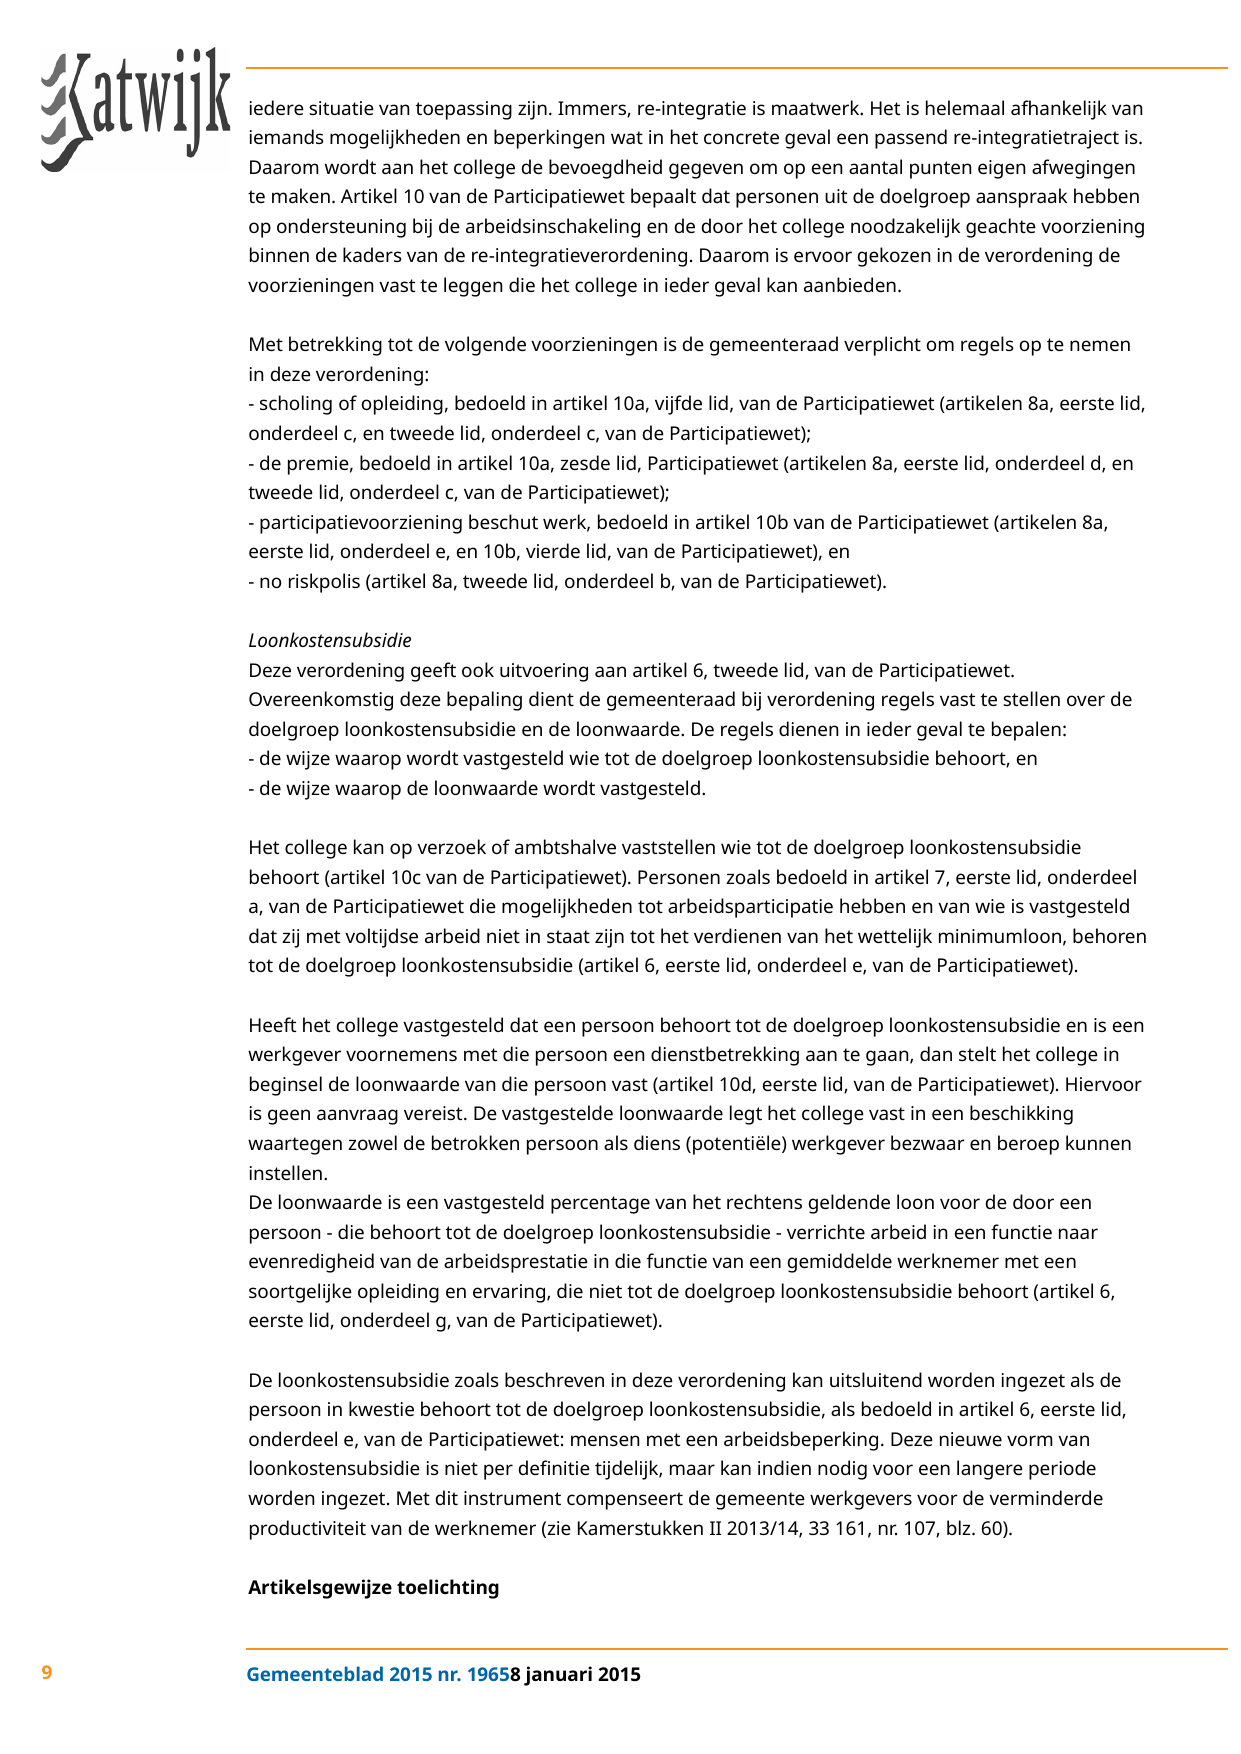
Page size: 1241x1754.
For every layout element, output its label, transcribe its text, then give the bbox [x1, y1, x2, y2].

text De loonkostensubsidie zoals beschreven in deze verordening kan uitsluitend worden ingezet als de persoon in kwestie behoort tot de doelgroep loonkostensubsidie, als bedoeld in artikel 6, eerste lid, onderdeel e, van de Participatiewet: mensen met een arbeidsbeperking. Deze nieuwe vorm van loonkostensubsidie is niet per definitie tijdelijk, maar kan indien nodig voor een langere periode worden ingezet. Met dit instrument compenseert de gemeente werkgevers voor de verminderde productiviteit van de werknemer (zie Kamerstukken II 2013/14, 33 161, nr. 107, blz. 60). [248, 1367, 1152, 1541]
text - de wijze waarop wordt vastgesteld wie tot de doelgroep loonkostensubsidie behoort, en [248, 746, 1152, 771]
text - no riskpolis (artikel 8a, tweede lid, onderdeel b, van de Participatiewet). [248, 568, 1152, 594]
text Het college kan op verzoek of ambtshalve vaststellen wie tot de doelgroep loonkostensubsidie behoort (artikel 10c van de Participatiewet). Personen zoals bedoeld in artikel 7, eerste lid, onderdeel a, van de Participatiewet die mogelijkheden tot arbeidsparticipatie hebben en van wie is vastgesteld dat zij met voltijdse arbeid niet in staat zijn tot het verdienen van het wettelijk minimumloon, behoren tot de doelgroep loonkostensubsidie (artikel 6, eerste lid, onderdeel e, van de Participatiewet). [248, 834, 1152, 978]
text Loonkostensubsidie [248, 627, 1152, 653]
text Heeft het college vastgesteld dat een persoon behoort tot de doelgroep loonkostensubsidie en is een werkgever voornemens met die persoon een dienstbetrekking aan te gaan, dan stelt het college in beginsel de loonwaarde van die persoon vast (artikel 10d, eerste lid, van de Participatiewet). Hiervoor is geen aanvraag vereist. De vastgestelde loonwaarde legt het college vast in een beschikking waartegen zowel de betrokken persoon als diens (potentiële) werkgever bezwaar en beroep kunnen instellen. [248, 1012, 1152, 1186]
text De loonwaarde is een vastgesteld percentage van het rechtens geldende loon voor de door een persoon - die behoort tot de doelgroep loonkostensubsidie - verrichte arbeid in een functie naar evenredigheid van de arbeidsprestatie in die functie van een gemiddelde werknemer met een soortgelijke opleiding en ervaring, die niet tot de doelgroep loonkostensubsidie behoort (artikel 6, eerste lid, onderdeel g, van de Participatiewet). [248, 1189, 1152, 1333]
text Artikelsgewijze toelichting [248, 1574, 1152, 1600]
text - scholing of opleiding, bedoeld in artikel 10a, vijfde lid, van de Participatiewet (artikelen 8a, eerste lid, onderdeel c, en tweede lid, onderdeel c, van de Participatiewet); [248, 391, 1152, 446]
picture [41, 47, 231, 172]
text - de wijze waarop de loonwaarde wordt vastgesteld. [248, 775, 1152, 801]
text Met betrekking tot de volgende voorzieningen is de gemeenteraad verplicht om regels op te nemen in deze verordening: [248, 331, 1152, 387]
text iedere situatie van toepassing zijn. Immers, re-integratie is maatwerk. Het is helemaal afhankelijk van iemands mogelijkheden en beperkingen wat in het concrete geval een passend re-integratietraject is. Daarom wordt aan het college de bevoegdheid gegeven om op een aantal punten eigen afwegingen te maken. Artikel 10 van de Participatiewet bepaalt dat personen uit de doelgroep aanspraak hebben op ondersteuning bij de arbeidsinschakeling en de door het college noodzakelijk geachte voorziening binnen de kaders van de re-integratieverordening. Daarom is ervoor gekozen in de verordening de voorzieningen vast te leggen die het college in ieder geval kan aanbieden. [248, 95, 1152, 298]
text - participatievoorziening beschut werk, bedoeld in artikel 10b van de Participatiewet (artikelen 8a, eerste lid, onderdeel e, en 10b, vierde lid, van de Participatiewet), en [248, 509, 1152, 564]
text Deze verordening geeft ook uitvoering aan artikel 6, tweede lid, van de Participatiewet. Overeenkomstig deze bepaling dient de gemeenteraad bij verordening regels vast te stellen over de doelgroep loonkostensubsidie en de loonwaarde. De regels dienen in ieder geval te bepalen: [248, 657, 1152, 742]
text - de premie, bedoeld in artikel 10a, zesde lid, Participatiewet (artikelen 8a, eerste lid, onderdeel d, en tweede lid, onderdeel c, van de Participatiewet); [248, 450, 1152, 505]
